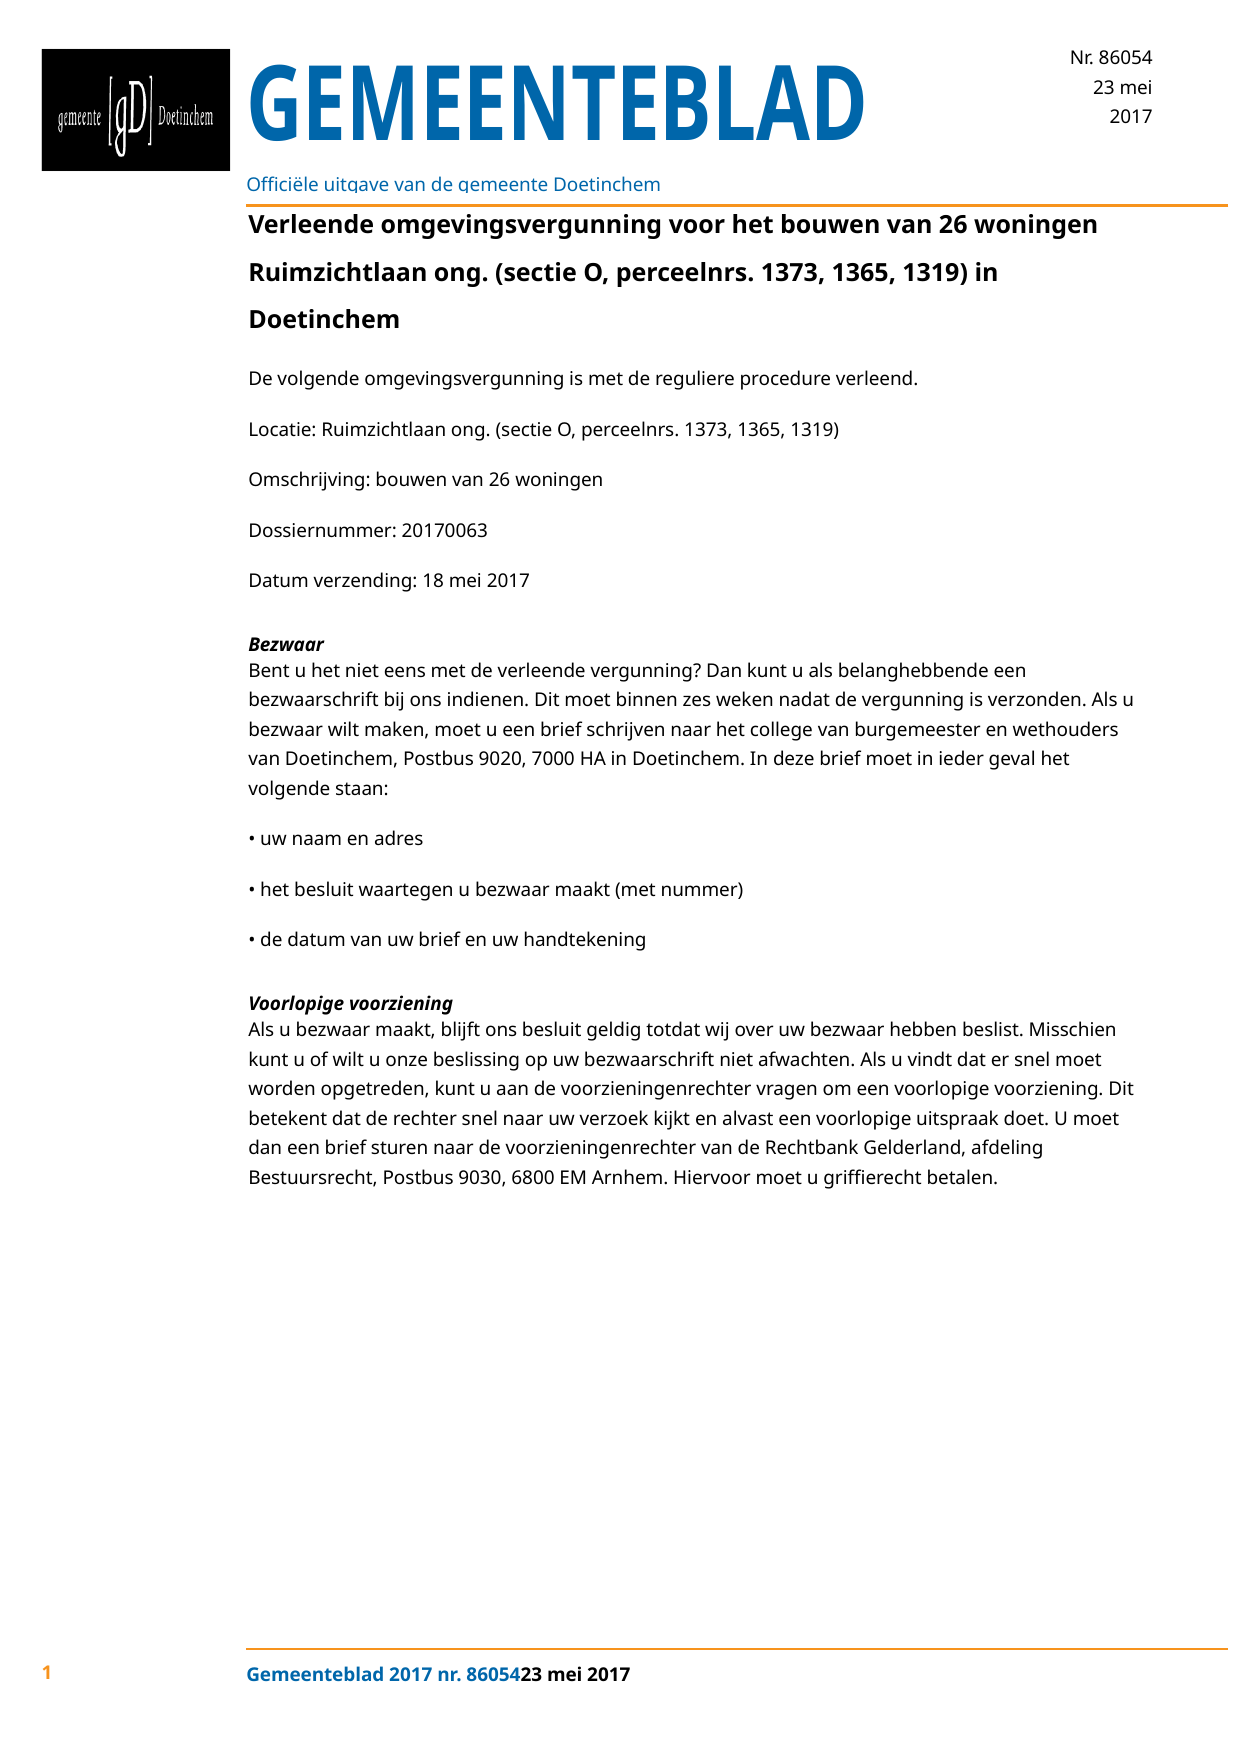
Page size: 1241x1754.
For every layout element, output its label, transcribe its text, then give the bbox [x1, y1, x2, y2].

text Voorlopige voorziening [248, 990, 1152, 1016]
text • het besluit waartegen u bezwaar maakt (met nummer) [248, 876, 1152, 902]
text Omschrijving: bouwen van 26 woningen [248, 466, 1152, 492]
text Datum verzending: 18 mei 2017 [248, 567, 1152, 593]
text Bent u het niet eens met de verleende vergunning? Dan kunt u als belanghebbende een bezwaarschrift bij ons indienen. Dit moet binnen zes weken nadat de vergunning is verzonden. Als u bezwaar wilt maken, moet u een brief schrijven naar het college van burgemeester en wethouders van Doetinchem, Postbus 9020, 7000 HA in Doetinchem. In deze brief moet in ieder geval het volgende staan: [248, 657, 1152, 801]
text • uw naam en adres [248, 826, 1152, 851]
text Als u bezwaar maakt, blijft ons besluit geldig totdat wij over uw bezwaar hebben beslist. Misschien kunt u of wilt u onze beslissing op uw bezwaarschrift niet afwachten. Als u vindt dat er snel moet worden opgetreden, kunt u aan de voorzieningenrechter vragen om een voorlopige voorziening. Dit betekent dat de rechter snel naar uw verzoek kijkt en alvast een voorlopige uitspraak doet. U moet dan een brief sturen naar de voorzieningenrechter van de Rechtbank Gelderland, afdeling Bestuursrecht, Postbus 9030, 6800 EM Arnhem. Hiervoor moet u griffierecht betalen. [248, 1016, 1152, 1190]
text Dossiernummer: 20170063 [248, 517, 1152, 542]
text • de datum van uw brief en uw handtekening [248, 926, 1152, 952]
text De volgende omgevingsvergunning is met de reguliere procedure verleend. [248, 366, 1152, 391]
picture [41, 47, 231, 172]
text Locatie: Ruimzichtlaan ong. (sectie O, perceelnrs. 1373, 1365, 1319) [248, 416, 1152, 442]
text Bezwaar [248, 631, 1152, 657]
text Verleende omgevingsvergunning voor het bouwen van 26 woningen Ruimzichtlaan ong. (sectie O, perceelnrs. 1373, 1365, 1319) in Doetinchem [248, 207, 1152, 336]
